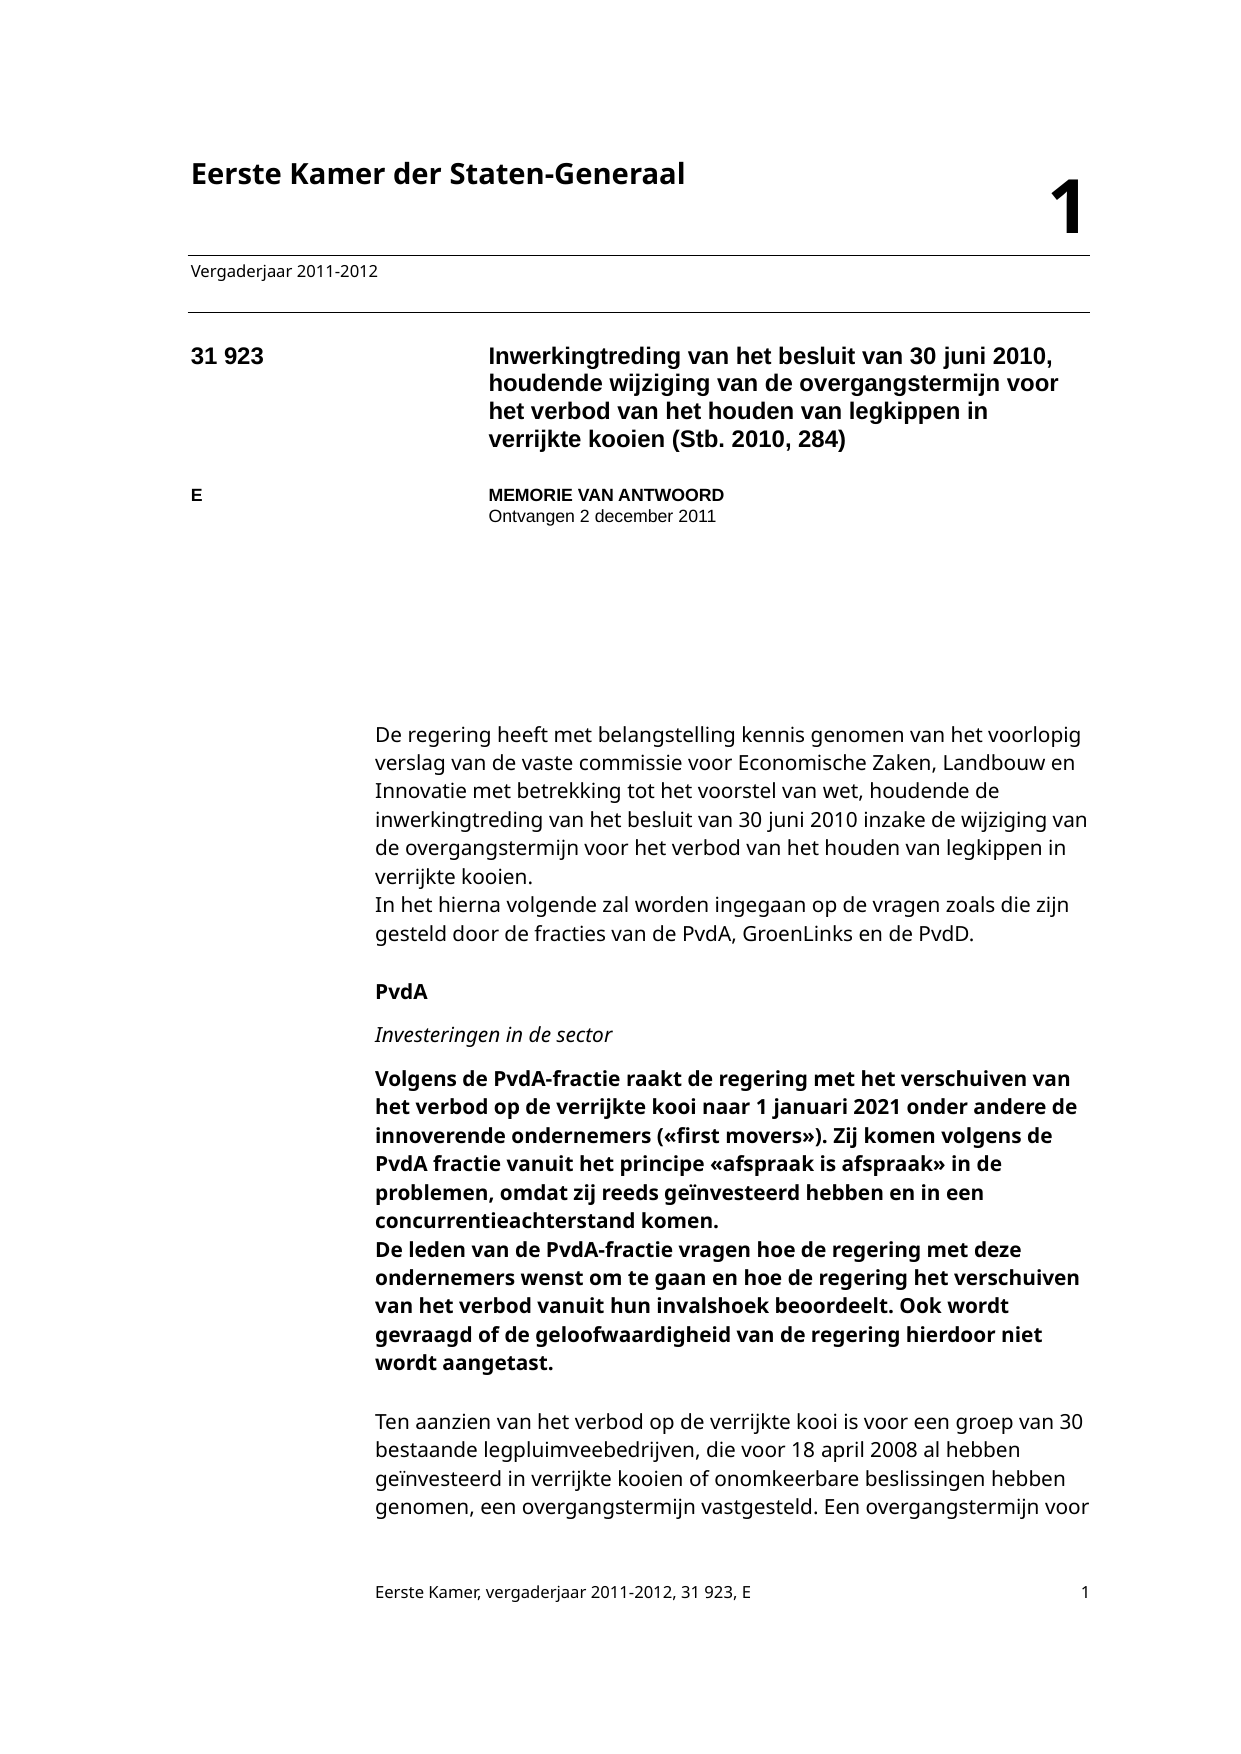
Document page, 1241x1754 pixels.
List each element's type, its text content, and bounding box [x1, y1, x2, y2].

table_cell Inwerkingtreding van het besluit van 30 juni 2010, houdende wijziging van de overgangstermijn voor het verbod van het houden van legkippen in verrijkte kooien (Stb. 2010, 284) [485, 339, 1090, 482]
text De leden van de PvdA-fractie vragen hoe de regering met deze ondernemers wenst om te gaan en hoe de regering het verschuiven van het verbod vanuit hun invalshoek beoordeelt. Ook wordt gevraagd of de geloofwaardigheid van de regering hierdoor niet wordt aangetast. [375, 1235, 1090, 1377]
table_cell 31 923 [188, 339, 485, 482]
text Volgens de PvdA-fractie raakt de regering met het verschuiven van het verbod op de verrijkte kooi naar 1 januari 2021 onder andere de innoverende ondernemers («first movers»). Zij komen volgens de PvdA fractie vanuit het principe «afspraak is afspraak» in de problemen, omdat zij reeds geïnvesteerd hebben en in een concurrentieachterstand komen. [375, 1064, 1090, 1235]
table_cell Vergaderjaar 2011-2012 [188, 256, 485, 312]
table_cell [188, 313, 485, 339]
table_header Eerste Kamer der Staten-Generaal [188, 150, 909, 255]
text PvdA [375, 977, 1090, 1006]
table_cell [485, 256, 1090, 312]
table_cell E [188, 482, 485, 601]
text Ten aanzien van het verbod op de verrijkte kooi is voor een groep van 30 bestaande legpluimveebedrijven, die voor 18 april 2008 al hebben geïnvesteerd in verrijkte kooien of onomkeerbare beslissingen hebben genomen, een overgangstermijn vastgesteld. Een overgangstermijn voor [375, 1407, 1090, 1521]
table_cell [485, 313, 1090, 339]
table_header 1 [910, 150, 1090, 255]
text In het hierna volgende zal worden ingegaan op de vragen zoals die zijn gesteld door de fracties van de PvdA, GroenLinks en de PvdD. [375, 890, 1090, 947]
table_cell MEMORIE VAN ANTWOORD Ontvangen 2 december 2011 [485, 482, 1090, 601]
text De regering heeft met belangstelling kennis genomen van het voorlopig verslag van de vaste commissie voor Economische Zaken, Landbouw en Innovatie met betrekking tot het voorstel van wet, houdende de inwerkingtreding van het besluit van 30 juni 2010 inzake de wijziging van de overgangstermijn voor het verbod van het houden van legkippen in verrijkte kooien. [375, 720, 1090, 890]
text Investeringen in de sector [375, 1021, 1090, 1049]
